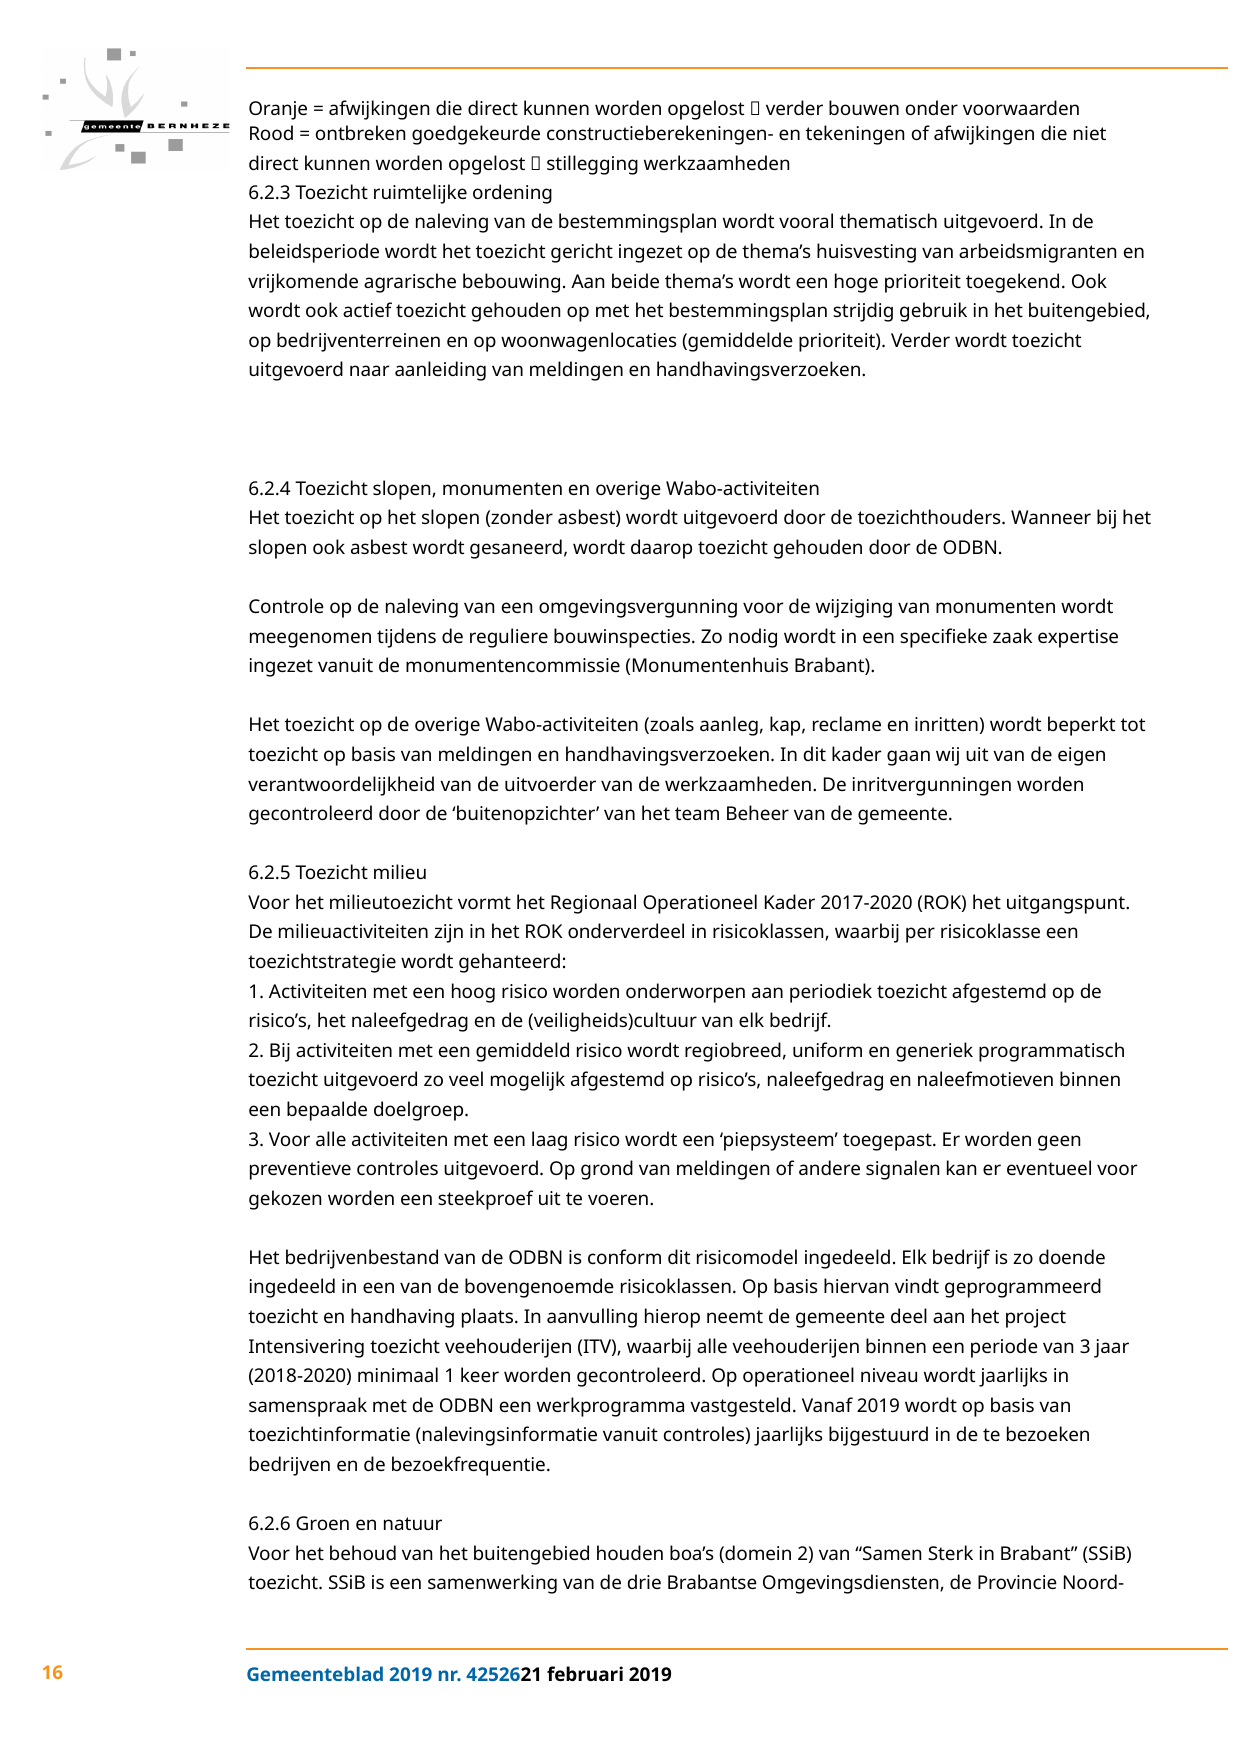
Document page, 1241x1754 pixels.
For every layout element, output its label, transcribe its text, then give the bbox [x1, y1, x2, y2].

table_cell Oranje = afwijkingen die direct kunnen worden opgelost  verder bouwen onder voorwaarden [248, 95, 1152, 121]
picture [41, 47, 231, 172]
text 2. Bij activiteiten met een gemiddeld risico wordt regiobreed, uniform en generiek programmatisch toezicht uitgevoerd zo veel mogelijk afgestemd op risico’s, naleefgedrag en naleefmotieven binnen een bepaalde doelgroep. [248, 1037, 1152, 1122]
text 3. Voor alle activiteiten met een laag risico wordt een ‘piepsysteem’ toegepast. Er worden geen preventieve controles uitgevoerd. Op grond van meldingen of andere signalen kan er eventueel voor gekozen worden een steekproef uit te voeren. [248, 1126, 1152, 1211]
text Controle op de naleving van een omgevingsvergunning voor de wijziging van monumenten wordt meegenomen tijdens de reguliere bouwinspecties. Zo nodig wordt in een specifieke zaak expertise ingezet vanuit de monumentencommissie (Monumentenhuis Brabant). [248, 593, 1152, 678]
text 6.2.4 Toezicht slopen, monumenten en overige Wabo-activiteiten [248, 475, 1152, 501]
text Het toezicht op het slopen (zonder asbest) wordt uitgevoerd door de toezichthouders. Wanneer bij het slopen ook asbest wordt gesaneerd, wordt daarop toezicht gehouden door de ODBN. [248, 504, 1152, 560]
text Het toezicht op de naleving van de bestemmingsplan wordt vooral thematisch uitgevoerd. In de beleidsperiode wordt het toezicht gericht ingezet op de thema’s huisvesting van arbeidsmigranten en vrijkomende agrarische bebouwing. Aan beide thema’s wordt een hoge prioriteit toegekend. Ook wordt ook actief toezicht gehouden op met het bestemmingsplan strijdig gebruik in het buitengebied, op bedrijventerreinen en op woonwagenlocaties (gemiddelde prioriteit). Verder wordt toezicht uitgevoerd naar aanleiding van meldingen en handhavingsverzoeken. [248, 209, 1152, 382]
table_cell Rood = ontbreken goedgekeurde constructieberekeningen- en tekeningen of afwijkingen die niet direct kunnen worden opgelost  stillegging werkzaamheden [248, 121, 1152, 176]
text 1. Activiteiten met een hoog risico worden onderworpen aan periodiek toezicht afgestemd op de risico’s, het naleefgedrag en de (veiligheids)cultuur van elk bedrijf. [248, 978, 1152, 1033]
text Het toezicht op de overige Wabo-activiteiten (zoals aanleg, kap, reclame en inritten) wordt beperkt tot toezicht op basis van meldingen en handhavingsverzoeken. In dit kader gaan wij uit van de eigen verantwoordelijkheid van de uitvoerder van de werkzaamheden. De inritvergunningen worden gecontroleerd door de ‘buitenopzichter’ van het team Beheer van de gemeente. [248, 712, 1152, 826]
text 6.2.5 Toezicht milieu [248, 859, 1152, 885]
text Voor het milieutoezicht vormt het Regionaal Operationeel Kader 2017-2020 (ROK) het uitgangspunt. De milieuactiviteiten zijn in het ROK onderverdeel in risicoklassen, waarbij per risicoklasse een toezichtstrategie wordt gehanteerd: [248, 889, 1152, 974]
text Voor het behoud van het buitengebied houden boa’s (domein 2) van “Samen Sterk in Brabant” (SSiB) toezicht. SSiB is een samenwerking van de drie Brabantse Omgevingsdiensten, de Provincie Noord- [248, 1540, 1152, 1595]
text 6.2.3 Toezicht ruimtelijke ordening [248, 179, 1152, 205]
text Het bedrijvenbestand van de ODBN is conform dit risicomodel ingedeeld. Elk bedrijf is zo doende ingedeeld in een van de bovengenoemde risicoklassen. Op basis hiervan vindt geprogrammeerd toezicht en handhaving plaats. In aanvulling hierop neemt de gemeente deel aan het project Intensivering toezicht veehouderijen (ITV), waarbij alle veehouderijen binnen een periode van 3 jaar (2018-2020) minimaal 1 keer worden gecontroleerd. Op operationeel niveau wordt jaarlijks in samenspraak met de ODBN een werkprogramma vastgesteld. Vanaf 2019 wordt op basis van toezichtinformatie (nalevingsinformatie vanuit controles) jaarlijks bijgestuurd in de te bezoeken bedrijven en de bezoekfrequentie. [248, 1244, 1152, 1477]
text 6.2.6 Groen en natuur [248, 1510, 1152, 1536]
